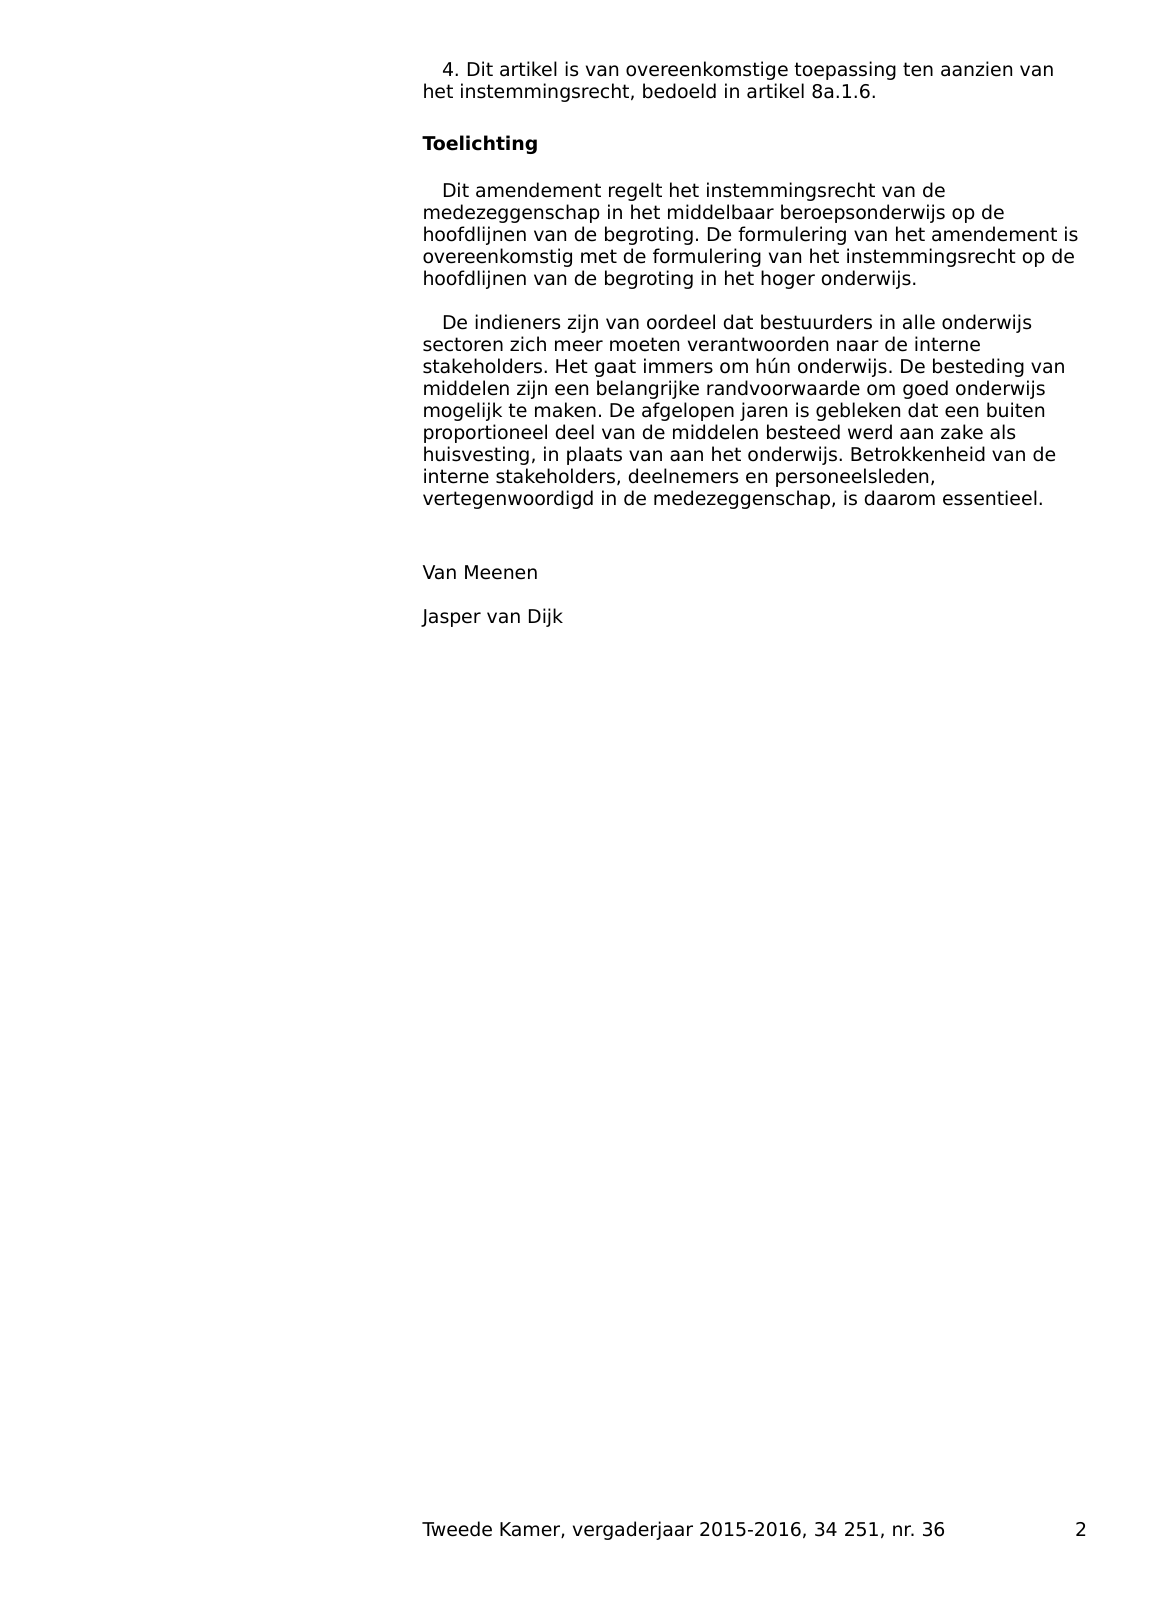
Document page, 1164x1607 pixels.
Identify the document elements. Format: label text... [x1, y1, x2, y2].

text De indieners zijn van oordeel dat bestuurders in alle onderwijs sectoren zich meer moeten verantwoorden naar de interne stakeholders. Het gaat immers om hún onderwijs. De besteding van middelen zijn een belangrijke randvoorwaarde om goed onderwijs mogelijk te maken. De afgelopen jaren is gebleken dat een buiten proportioneel deel van de middelen besteed werd aan zake als huisvesting, in plaats van aan het onderwijs. Betrokkenheid van de interne stakeholders, deelnemers en personeelsleden, vertegenwoordigd in de medezeggenschap, is daarom essentieel. [422, 312, 1087, 510]
text Van Meenen Jasper van Dijk [422, 540, 1087, 628]
text Dit amendement regelt het instemmingsrecht van de medezeggenschap in het middelbaar beroepsonderwijs op de hoofdlijnen van de begroting. De formulering van het amendement is overeenkomstig met de formulering van het instemmingsrecht op de hoofdlijnen van de begroting in het hoger onderwijs. [422, 180, 1087, 290]
subtitle Toelichting [422, 133, 1087, 155]
text 4. Dit artikel is van overeenkomstige toepassing ten aanzien van het instemmingsrecht, bedoeld in artikel 8a.1.6. [422, 59, 1087, 103]
